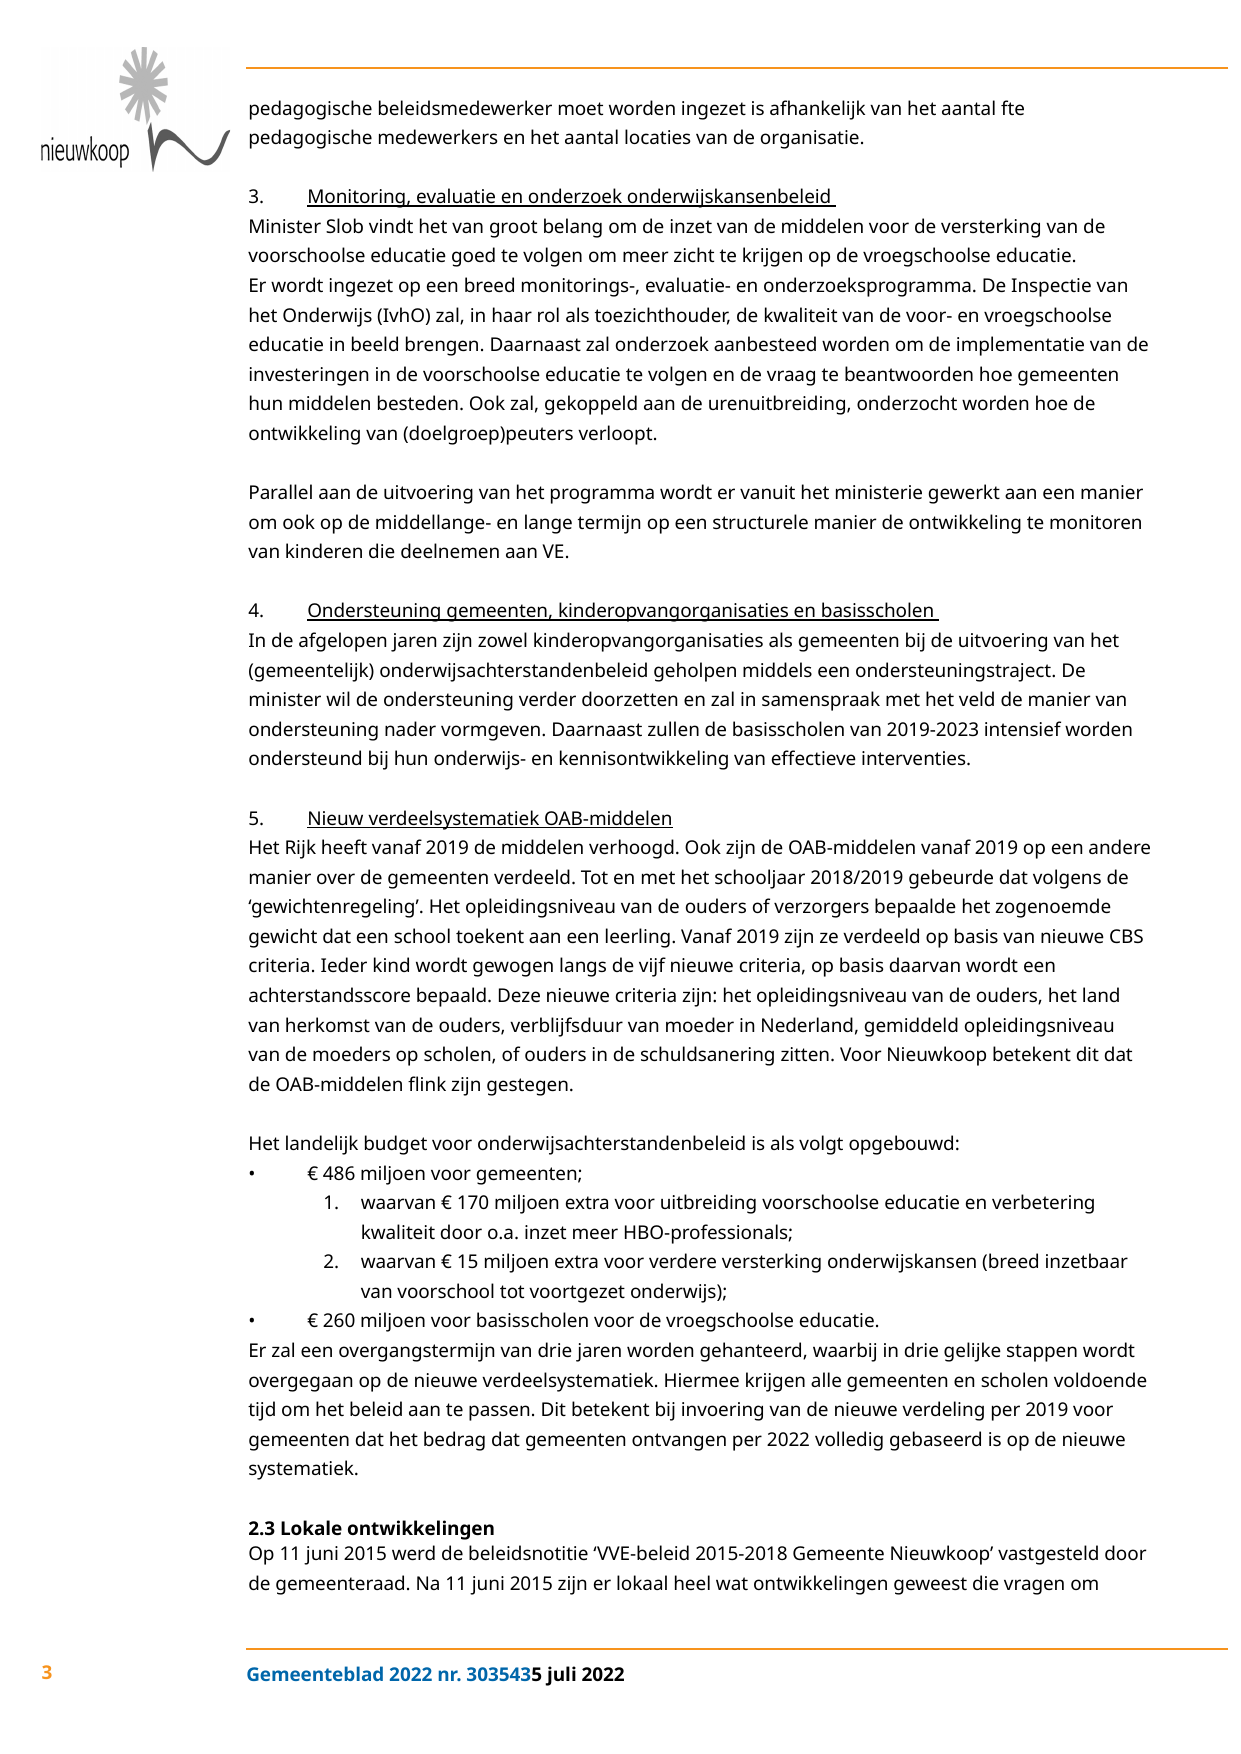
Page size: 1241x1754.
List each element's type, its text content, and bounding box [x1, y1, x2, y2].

list waarvan € 170 miljoen extra voor uitbreiding voorschoolse educatie en verbetering kwaliteit door o.a. inzet meer HBO-professionals; [323, 1189, 1152, 1245]
text In de afgelopen jaren zijn zowel kinderopvangorganisaties als gemeenten bij de uitvoering van het (gemeentelijk) onderwijsachterstandenbeleid geholpen middels een ondersteuningstraject. De minister wil de ondersteuning verder doorzetten en zal in samenspraak met het veld de manier van ondersteuning nader vormgeven. Daarnaast zullen de basisscholen van 2019-2023 intensief worden ondersteund bij hun onderwijs- en kennisontwikkeling van effectieve interventies. [248, 627, 1152, 771]
list Nieuw verdeelsystematiek OAB-middelen [248, 805, 1152, 831]
text pedagogische beleidsmedewerker moet worden ingezet is afhankelijk van het aantal fte pedagogische medewerkers en het aantal locaties van de organisatie. [248, 95, 1152, 150]
list € 260 miljoen voor basisscholen voor de vroegschoolse educatie. [248, 1308, 1152, 1333]
text Er zal een overgangstermijn van drie jaren worden gehanteerd, waarbij in drie gelijke stappen wordt overgegaan op de nieuwe verdeelsystematiek. Hiermee krijgen alle gemeenten en scholen voldoende tijd om het beleid aan te passen. Dit betekent bij invoering van de nieuwe verdeling per 2019 voor gemeenten dat het bedrag dat gemeenten ontvangen per 2022 volledig gebaseerd is op de nieuwe systematiek. [248, 1337, 1152, 1481]
text Het Rijk heeft vanaf 2019 de middelen verhoogd. Ook zijn de OAB-middelen vanaf 2019 op een andere manier over de gemeenten verdeeld. Tot en met het schooljaar 2018/2019 gebeurde dat volgens de ‘gewichtenregeling’. Het opleidingsniveau van de ouders of verzorgers bepaalde het zogenoemde gewicht dat een school toekent aan een leerling. Vanaf 2019 zijn ze verdeeld op basis van nieuwe CBS criteria. Ieder kind wordt gewogen langs de vijf nieuwe criteria, op basis daarvan wordt een achterstandsscore bepaald. Deze nieuwe criteria zijn: het opleidingsniveau van de ouders, het land van herkomst van de ouders, verblijfsduur van moeder in Nederland, gemiddeld opleidingsniveau van de moeders op scholen, of ouders in de schuldsanering zitten. Voor Nieuwkoop betekent dit dat de OAB-middelen flink zijn gestegen. [248, 834, 1152, 1097]
text Het landelijk budget voor onderwijsachterstandenbeleid is als volgt opgebouwd: [248, 1130, 1152, 1156]
text Er wordt ingezet op een breed monitorings-, evaluatie- en onderzoeksprogramma. De Inspectie van het Onderwijs (IvhO) zal, in haar rol als toezichthouder, de kwaliteit van de voor- en vroegschoolse educatie in beeld brengen. Daarnaast zal onderzoek aanbesteed worden om de implementatie van de investeringen in de voorschoolse educatie te volgen en de vraag te beantwoorden hoe gemeenten hun middelen besteden. Ook zal, gekoppeld aan de urenuitbreiding, onderzocht worden hoe de ontwikkeling van (doelgroep)peuters verloopt. [248, 272, 1152, 446]
list Monitoring, evaluatie en onderzoek onderwijskansenbeleid [248, 183, 1152, 209]
list waarvan € 15 miljoen extra voor verdere versterking onderwijskansen (breed inzetbaar van voorschool tot voortgezet onderwijs); [323, 1248, 1152, 1304]
text Op 11 juni 2015 werd de beleidsnotitie ‘VVE-beleid 2015-2018 Gemeente Nieuwkoop’ vastgesteld door de gemeenteraad. Na 11 juni 2015 zijn er lokaal heel wat ontwikkelingen geweest die vragen om [248, 1541, 1152, 1596]
list Ondersteuning gemeenten, kinderopvangorganisaties en basisscholen [248, 598, 1152, 623]
picture [41, 47, 231, 172]
text Parallel aan de uitvoering van het programma wordt er vanuit het ministerie gewerkt aan een manier om ook op de middellange- en lange termijn op een structurele manier de ontwikkeling te monitoren van kinderen die deelnemen aan VE. [248, 479, 1152, 564]
list € 486 miljoen voor gemeenten; [248, 1160, 1152, 1186]
text 2.3 Lokale ontwikkelingen [248, 1515, 1152, 1541]
text Minister Slob vindt het van groot belang om de inzet van de middelen voor de versterking van de voorschoolse educatie goed te volgen om meer zicht te krijgen op de vroegschoolse educatie. [248, 213, 1152, 268]
